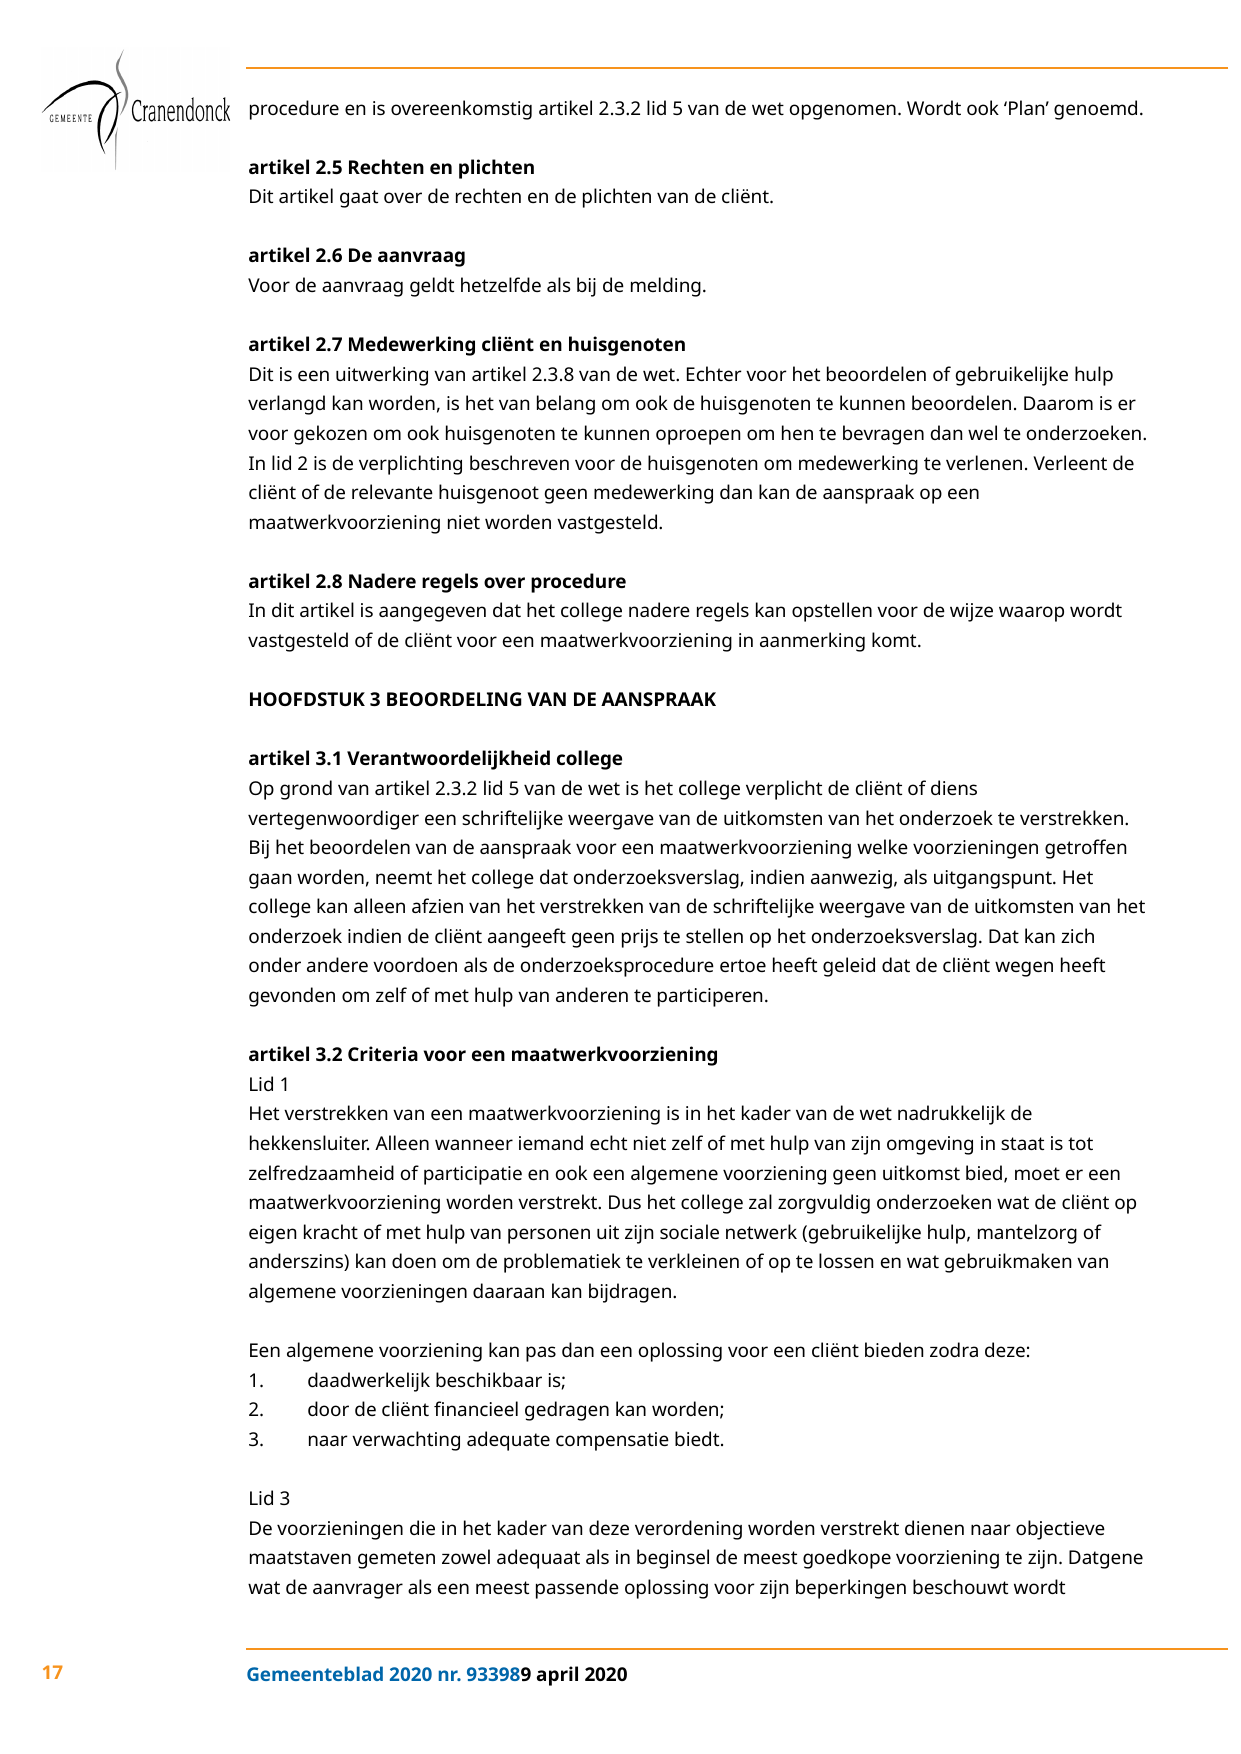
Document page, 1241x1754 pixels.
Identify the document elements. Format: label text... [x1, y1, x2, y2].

text Het verstrekken van een maatwerkvoorziening is in het kader van de wet nadrukkelijk de hekkensluiter. Alleen wanneer iemand echt niet zelf of met hulp van zijn omgeving in staat is tot zelfredzaamheid of participatie en ook een algemene voorziening geen uitkomst bied, moet er een maatwerkvoorziening worden verstrekt. Dus het college zal zorgvuldig onderzoeken wat de cliënt op eigen kracht of met hulp van personen uit zijn sociale netwerk (gebruikelijke hulp, mantelzorg of anderszins) kan doen om de problematiek te verkleinen of op te lossen en wat gebruikmaken van algemene voorzieningen daaraan kan bijdragen. [248, 1101, 1152, 1304]
text artikel 2.8 Nadere regels over procedure [248, 568, 1152, 594]
text artikel 2.5 Rechten en plichten [248, 154, 1152, 180]
text Dit artikel gaat over de rechten en de plichten van de cliënt. [248, 183, 1152, 209]
text artikel 2.7 Medewerking cliënt en huisgenoten [248, 331, 1152, 357]
text In dit artikel is aangegeven dat het college nadere regels kan opstellen voor de wijze waarop wordt vastgesteld of de cliënt voor een maatwerkvoorziening in aanmerking komt. [248, 598, 1152, 653]
text Lid 3 [248, 1485, 1152, 1511]
text artikel 2.6 De aanvraag [248, 243, 1152, 268]
text Op grond van artikel 2.3.2 lid 5 van de wet is het college verplicht de cliënt of diens vertegenwoordiger een schriftelijke weergave van de uitkomsten van het onderzoek te verstrekken. Bij het beoordelen van de aanspraak voor een maatwerkvoorziening welke voorzieningen getroffen gaan worden, neemt het college dat onderzoeksverslag, indien aanwezig, als uitgangspunt. Het college kan alleen afzien van het verstrekken van de schriftelijke weergave van de uitkomsten van het onderzoek indien de cliënt aangeeft geen prijs te stellen op het onderzoeksverslag. Dat kan zich onder andere voordoen als de onderzoeksprocedure ertoe heeft geleid dat de cliënt wegen heeft gevonden om zelf of met hulp van anderen te participeren. [248, 775, 1152, 1008]
list daadwerkelijk beschikbaar is; [248, 1367, 1152, 1393]
text artikel 3.2 Criteria voor een maatwerkvoorziening [248, 1041, 1152, 1067]
picture [41, 47, 231, 172]
list naar verwachting adequate compensatie biedt. [248, 1426, 1152, 1452]
text Een algemene voorziening kan pas dan een oplossing voor een cliënt bieden zodra deze: [248, 1337, 1152, 1363]
text HOOFDSTUK 3 BEOORDELING VAN DE AANSPRAAK [248, 686, 1152, 712]
text Dit is een uitwerking van artikel 2.3.8 van de wet. Echter voor het beoordelen of gebruikelijke hulp verlangd kan worden, is het van belang om ook de huisgenoten te kunnen beoordelen. Daarom is er voor gekozen om ook huisgenoten te kunnen oproepen om hen te bevragen dan wel te onderzoeken. In lid 2 is de verplichting beschreven voor de huisgenoten om medewerking te verlenen. Verleent de cliënt of de relevante huisgenoot geen medewerking dan kan de aanspraak op een maatwerkvoorziening niet worden vastgesteld. [248, 361, 1152, 535]
text Voor de aanvraag geldt hetzelfde als bij de melding. [248, 272, 1152, 298]
list door de cliënt financieel gedragen kan worden; [248, 1396, 1152, 1422]
text artikel 3.1 Verantwoordelijkheid college [248, 746, 1152, 771]
text Lid 1 [248, 1071, 1152, 1097]
text De voorzieningen die in het kader van deze verordening worden verstrekt dienen naar objectieve maatstaven gemeten zowel adequaat als in beginsel de meest goedkope voorziening te zijn. Datgene wat de aanvrager als een meest passende oplossing voor zijn beperkingen beschouwt wordt [248, 1515, 1152, 1600]
text procedure en is overeenkomstig artikel 2.3.2 lid 5 van de wet opgenomen. Wordt ook ‘Plan’ genoemd. [248, 95, 1152, 121]
